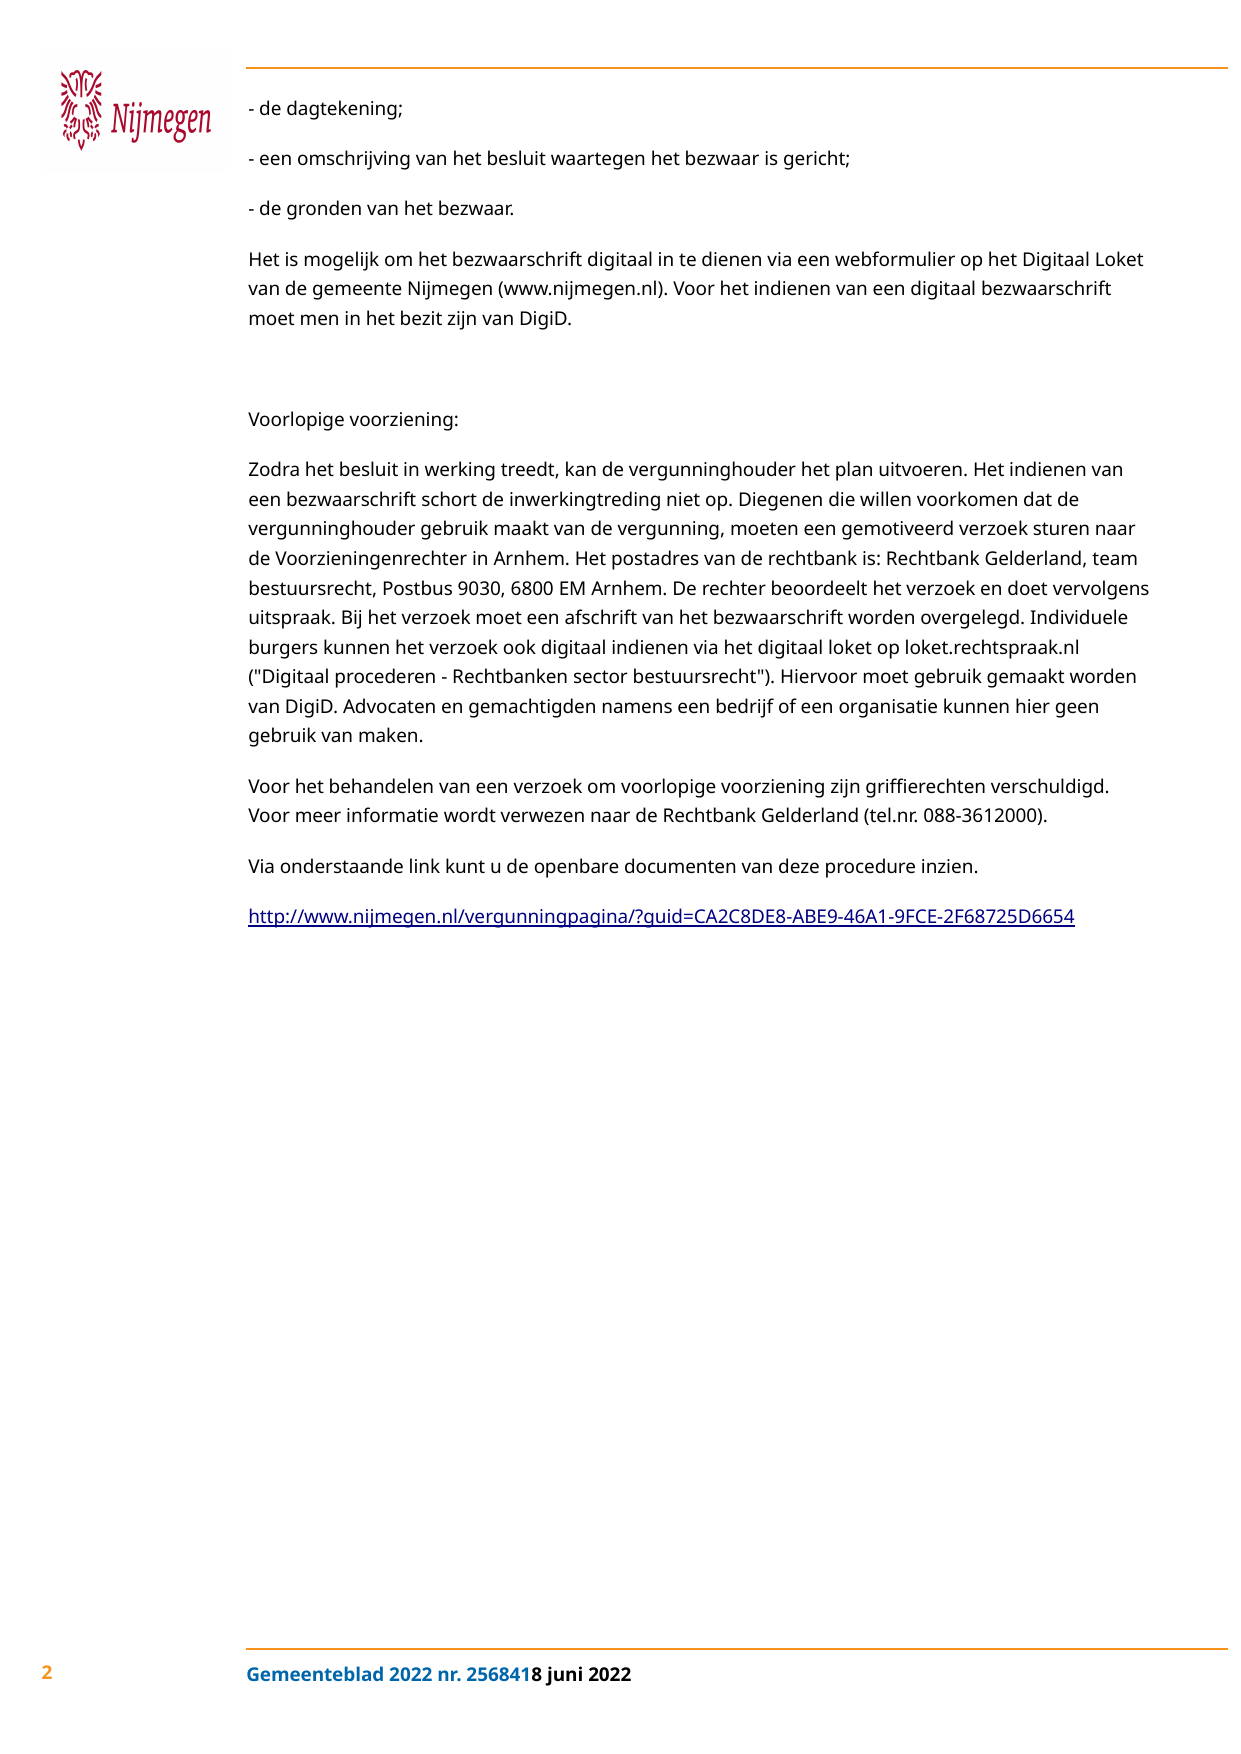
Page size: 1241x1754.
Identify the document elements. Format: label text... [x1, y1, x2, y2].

text - de gronden van het bezwaar. [248, 196, 1152, 221]
text Via onderstaande link kunt u de openbare documenten van deze procedure inzien. [248, 853, 1152, 879]
text Voorlopige voorziening: [248, 406, 1152, 432]
text http://www.nijmegen.nl/vergunningpagina/?guid=CA2C8DE8-ABE9-46A1-9FCE-2F68725D6654 [248, 903, 1152, 929]
picture [41, 47, 231, 172]
text Het is mogelijk om het bezwaarschrift digitaal in te dienen via een webformulier op het Digitaal Loket van de gemeente Nijmegen (www.nijmegen.nl). Voor het indienen van een digitaal bezwaarschrift moet men in het bezit zijn van DigiD. [248, 246, 1152, 331]
text - de dagtekening; [248, 95, 1152, 121]
text - een omschrijving van het besluit waartegen het bezwaar is gericht; [248, 145, 1152, 171]
text Zodra het besluit in werking treedt, kan de vergunninghouder het plan uitvoeren. Het indienen van een bezwaarschrift schort de inwerkingtreding niet op. Diegenen die willen voorkomen dat de vergunninghouder gebruik maakt van de vergunning, moeten een gemotiveerd verzoek sturen naar de Voorzieningenrechter in Arnhem. Het postadres van de rechtbank is: Rechtbank Gelderland, team bestuursrecht, Postbus 9030, 6800 EM Arnhem. De rechter beoordeelt het verzoek en doet vervolgens uitspraak. Bij het verzoek moet een afschrift van het bezwaarschrift worden overgelegd. Individuele burgers kunnen het verzoek ook digitaal indienen via het digitaal loket op loket.rechtspraak.nl ("Digitaal procederen - Rechtbanken sector bestuursrecht"). Hiervoor moet gebruik gemaakt worden van DigiD. Advocaten en gemachtigden namens een bedrijf of een organisatie kunnen hier geen gebruik van maken. [248, 456, 1152, 748]
text Voor het behandelen van een verzoek om voorlopige voorziening zijn griffierechten verschuldigd. Voor meer informatie wordt verwezen naar de Rechtbank Gelderland (tel.nr. 088-3612000). [248, 773, 1152, 828]
